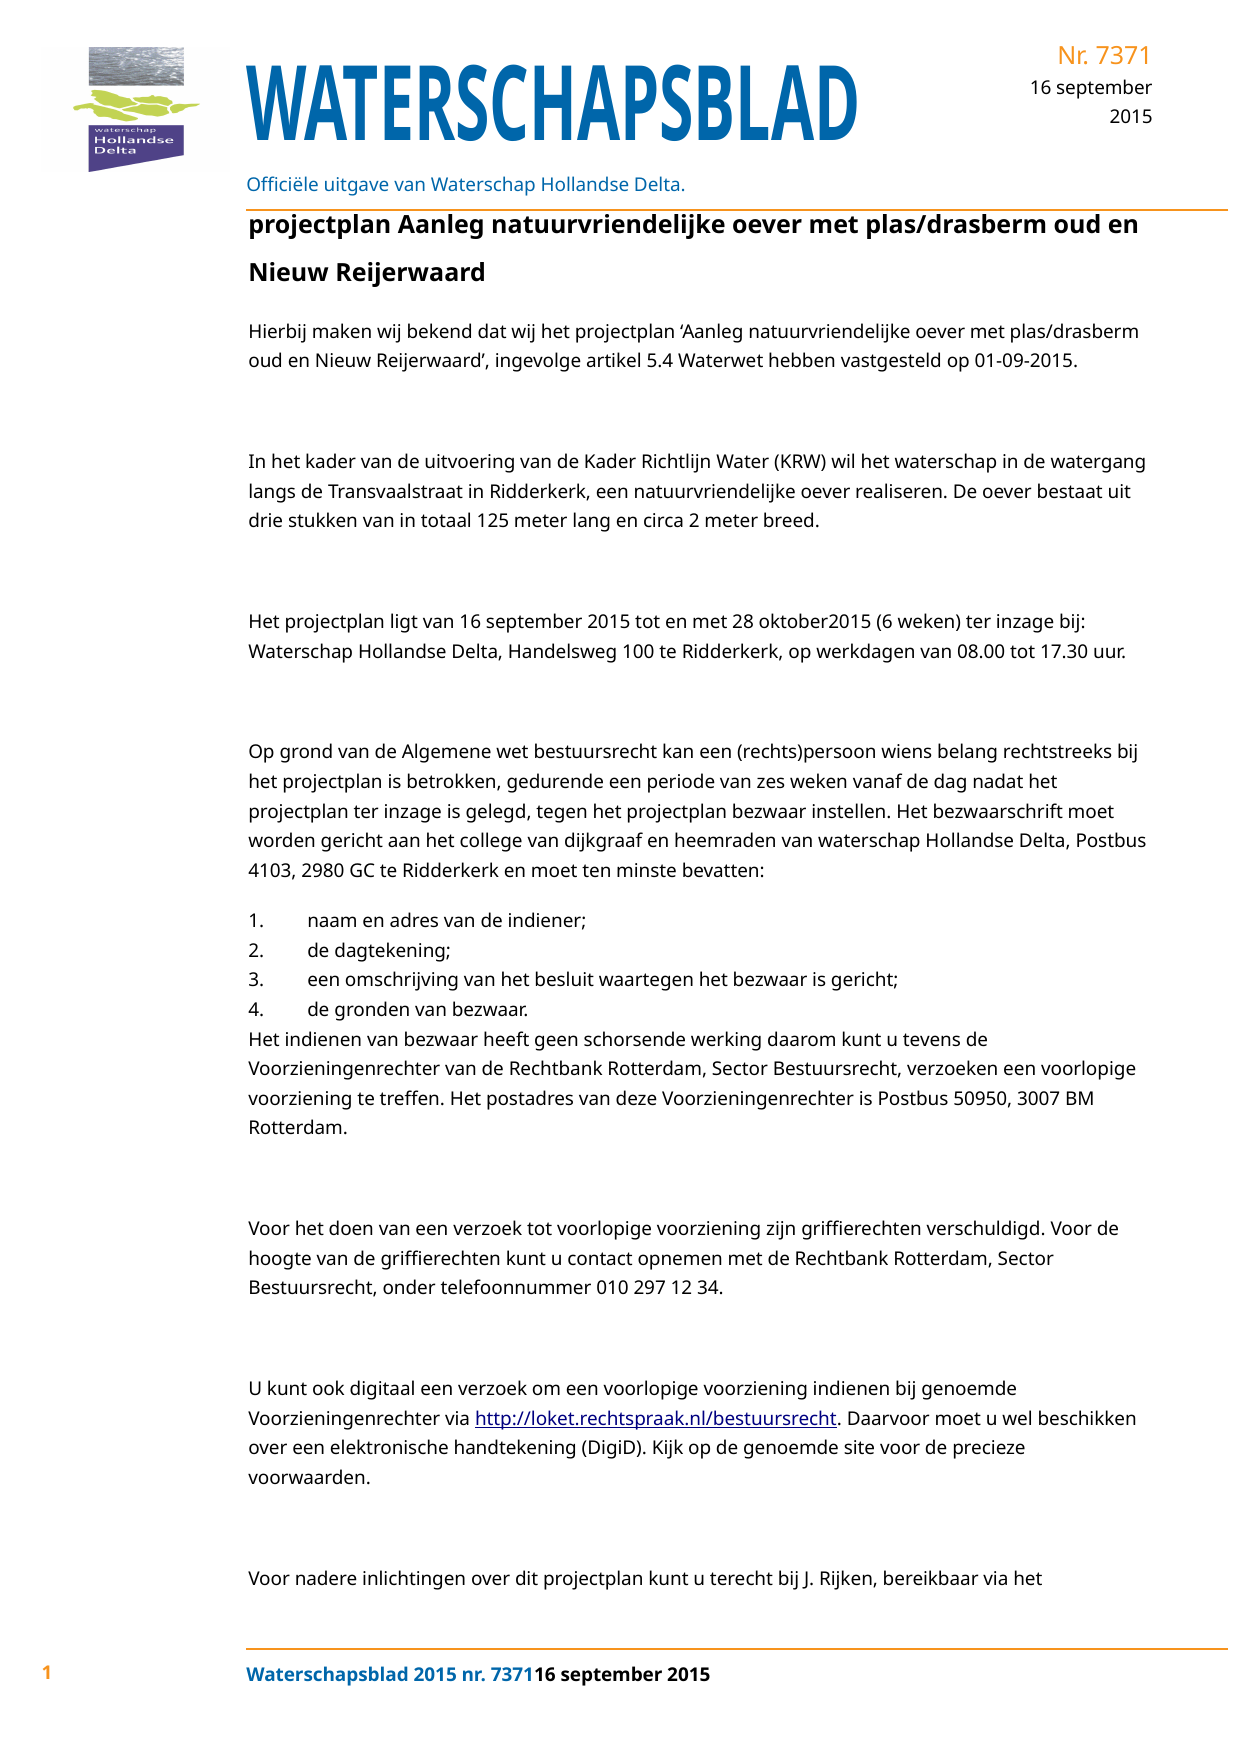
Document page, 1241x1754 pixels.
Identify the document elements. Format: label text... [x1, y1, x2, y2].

list naam en adres van de indiener; [248, 907, 1152, 933]
text Hierbij maken wij bekend dat wij het projectplan ‘Aanleg natuurvriendelijke oever met plas/drasberm oud en Nieuw Reijerwaard’, ingevolge artikel 5.4 Waterwet hebben vastgesteld op 01-09-2015. [248, 318, 1152, 373]
list de gronden van bezwaar. [248, 996, 1152, 1022]
list een omschrijving van het besluit waartegen het bezwaar is gericht; [248, 967, 1152, 992]
text Op grond van de Algemene wet bestuursrecht kan een (rechts)persoon wiens belang rechtstreeks bij het projectplan is betrokken, gedurende een periode van zes weken vanaf de dag nadat het projectplan ter inzage is gelegd, tegen het projectplan bezwaar instellen. Het bezwaarschrift moet worden gericht aan het college van dijkgraaf en heemraden van waterschap Hollandse Delta, Postbus 4103, 2980 GC te Ridderkerk en moet ten minste bevatten: [248, 739, 1152, 883]
text Voor nadere inlichtingen over dit projectplan kunt u terecht bij J. Rijken, bereikbaar via het [248, 1565, 1152, 1591]
text projectplan Aanleg natuurvriendelijke oever met plas/drasberm oud en Nieuw Reijerwaard [248, 211, 1152, 288]
text In het kader van de uitvoering van de Kader Richtlijn Water (KRW) wil het waterschap in de watergang langs de Transvaalstraat in Ridderkerk, een natuurvriendelijke oever realiseren. De oever bestaat uit drie stukken van in totaal 125 meter lang en circa 2 meter breed. [248, 448, 1152, 533]
text Het projectplan ligt van 16 september 2015 tot en met 28 oktober2015 (6 weken) ter inzage bij: Waterschap Hollandse Delta, Handelsweg 100 te Ridderkerk, op werkdagen van 08.00 tot 17.30 uur. [248, 608, 1152, 664]
picture [41, 47, 231, 172]
text Het indienen van bezwaar heeft geen schorsende werking daarom kunt u tevens de Voorzieningenrechter van de Rechtbank Rotterdam, Sector Bestuursrecht, verzoeken een voorlopige voorziening te treffen. Het postadres van deze Voorzieningenrechter is Postbus 50950, 3007 BM Rotterdam. [248, 1026, 1152, 1140]
text U kunt ook digitaal een verzoek om een voorlopige voorziening indienen bij genoemde Voorzieningenrechter via http://loket.rechtspraak.nl/bestuursrecht. Daarvoor moet u wel beschikken over een elektronische handtekening (DigiD). Kijk op de genoemde site voor de precieze voorwaarden. [248, 1375, 1152, 1490]
text Voor het doen van een verzoek tot voorlopige voorziening zijn griffierechten verschuldigd. Voor de hoogte van de griffierechten kunt u contact opnemen met de Rechtbank Rotterdam, Sector Bestuursrecht, onder telefoonnummer 010 297 12 34. [248, 1215, 1152, 1300]
list de dagtekening; [248, 937, 1152, 963]
